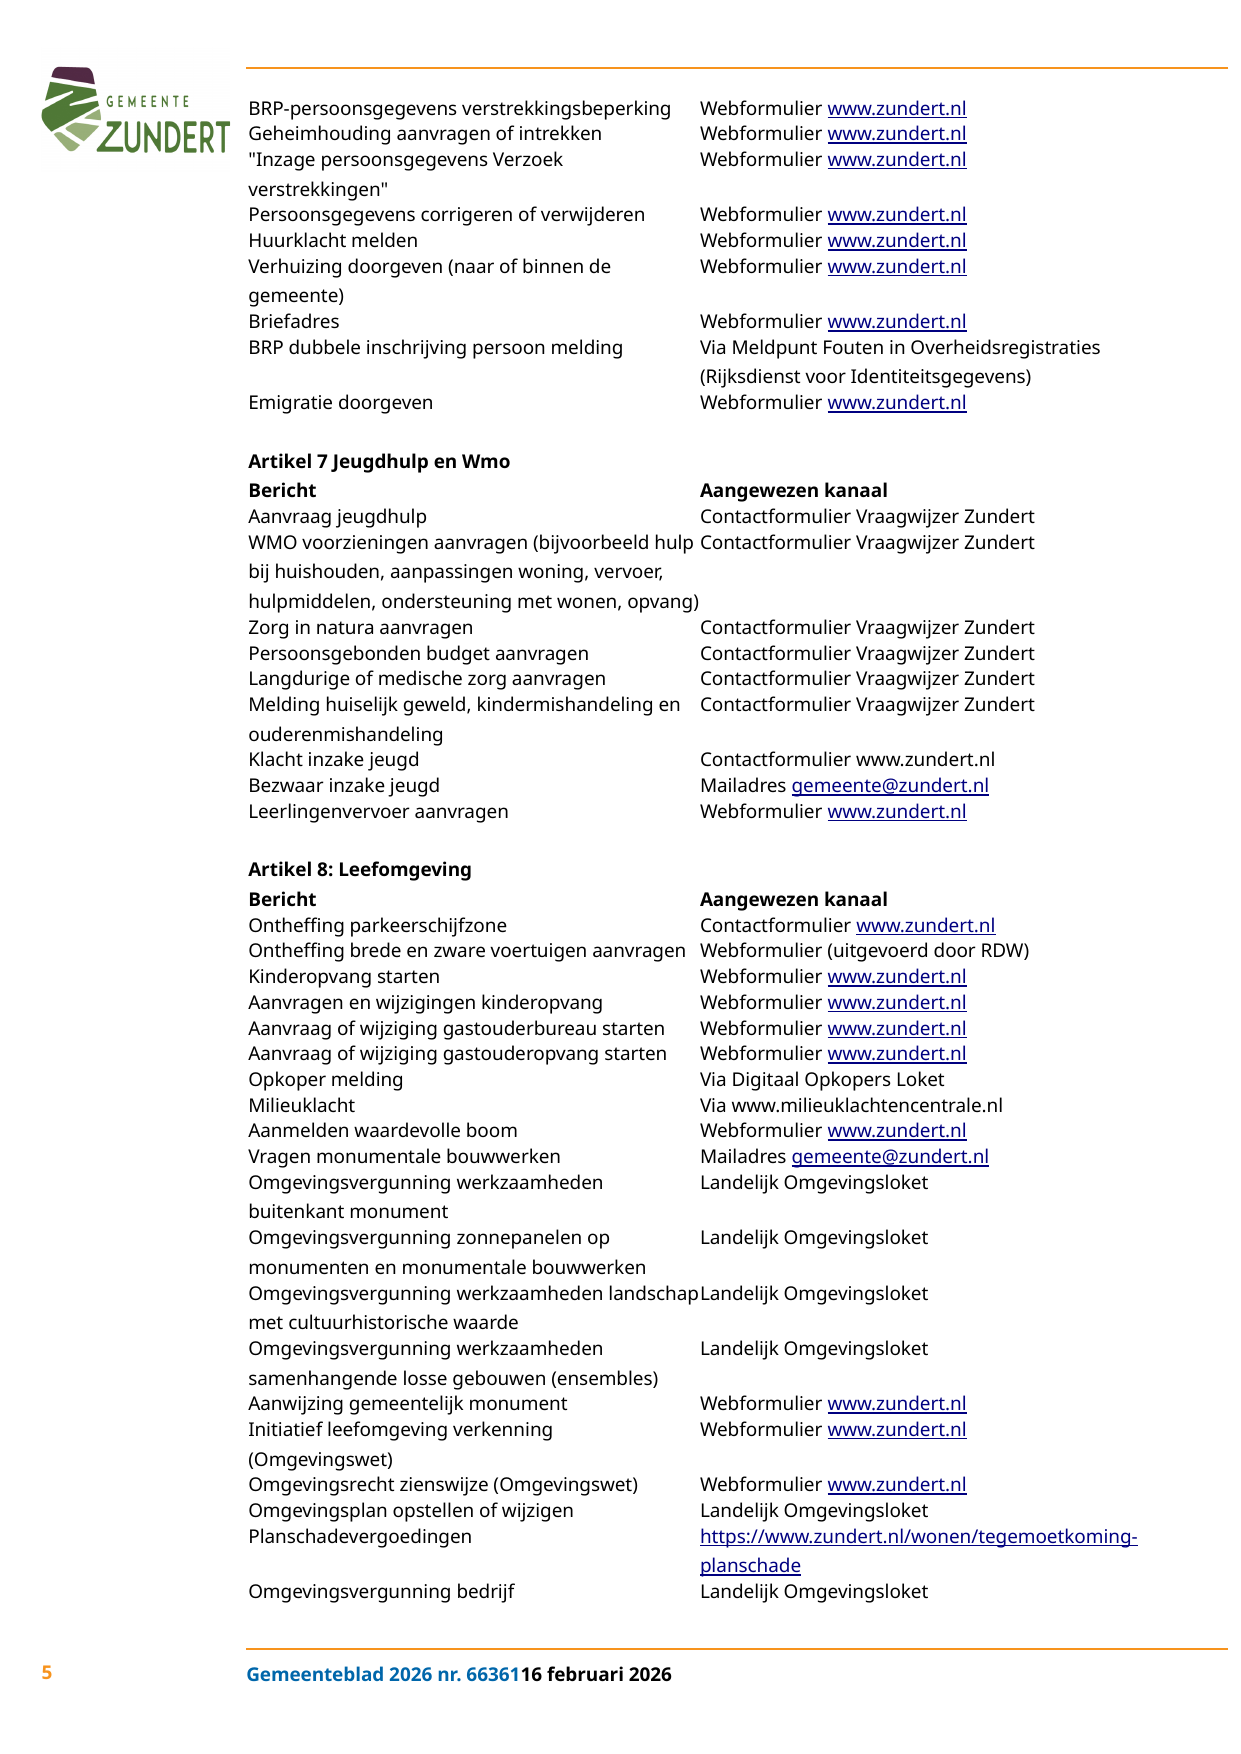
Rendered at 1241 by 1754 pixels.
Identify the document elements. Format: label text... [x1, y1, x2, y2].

table_cell Opkoper melding [248, 1066, 700, 1092]
table_cell Emigratie doorgeven [248, 389, 700, 415]
table_cell BRP dubbele inschrijving persoon melding [248, 334, 700, 389]
table_cell Omgevingsvergunning bedrijf [248, 1578, 700, 1604]
table_cell Mailadres gemeente@zundert.nl [700, 772, 1152, 798]
table_cell Landelijk Omgevingsloket [700, 1225, 1152, 1280]
table_cell Contactformulier www.zundert.nl [700, 912, 1152, 938]
table_cell Initiatief leefomgeving verkenning (Omgevingswet) [248, 1416, 700, 1471]
table_cell Langdurige of medische zorg aanvragen [248, 665, 700, 691]
table_cell https://www.zundert.nl/wonen/tegemoetkoming-planschade [700, 1523, 1152, 1578]
table_cell Webformulier www.zundert.nl [700, 121, 1152, 146]
table_cell Webformulier www.zundert.nl [700, 798, 1152, 824]
table_cell Webformulier www.zundert.nl [700, 1041, 1152, 1066]
table_cell Webformulier www.zundert.nl [700, 253, 1152, 308]
table_cell Webformulier www.zundert.nl [700, 227, 1152, 253]
table_cell Contactformulier www.zundert.nl [700, 746, 1152, 772]
table_cell Verhuizing doorgeven (naar of binnen de gemeente) [248, 253, 700, 308]
table_cell Ontheffing brede en zware voertuigen aanvragen [248, 938, 700, 963]
table_cell Webformulier www.zundert.nl [700, 308, 1152, 334]
table_cell Melding huiselijk geweld, kindermishandeling en ouderenmishandeling [248, 691, 700, 746]
table_cell Aanvraag of wijziging gastouderbureau starten [248, 1015, 700, 1041]
table_cell Omgevingsvergunning werkzaamheden landschap met cultuurhistorische waarde [248, 1280, 700, 1335]
table_cell Webformulier www.zundert.nl [700, 989, 1152, 1015]
table_cell Omgevingsvergunning werkzaamheden samenhangende losse gebouwen (ensembles) [248, 1335, 700, 1390]
table_cell Webformulier www.zundert.nl [700, 146, 1152, 202]
table_cell Planschadevergoedingen [248, 1523, 700, 1578]
table_cell Landelijk Omgevingsloket [700, 1578, 1152, 1604]
table_cell BRP-persoonsgegevens verstrekkingsbeperking [248, 95, 700, 121]
table_header Bericht [248, 478, 700, 503]
table_cell Briefadres [248, 308, 700, 334]
table_header Bericht [248, 886, 700, 912]
table_cell Mailadres gemeente@zundert.nl [700, 1144, 1152, 1169]
table_cell Kinderopvang starten [248, 963, 700, 989]
table_cell Webformulier www.zundert.nl [700, 389, 1152, 415]
table_cell Aanmelden waardevolle boom [248, 1118, 700, 1143]
table_cell Webformulier www.zundert.nl [700, 1015, 1152, 1041]
table_cell Via www.milieuklachtencentrale.nl [700, 1092, 1152, 1118]
table_cell Contactformulier Vraagwijzer Zundert [700, 691, 1152, 746]
table_cell Omgevingsrecht zienswijze (Omgevingswet) [248, 1471, 700, 1497]
table_cell Webformulier www.zundert.nl [700, 202, 1152, 227]
table_cell Milieuklacht [248, 1092, 700, 1118]
table_cell Contactformulier Vraagwijzer Zundert [700, 640, 1152, 665]
table_cell Landelijk Omgevingsloket [700, 1169, 1152, 1224]
table_cell Bezwaar inzake jeugd [248, 772, 700, 798]
table_header Aangewezen kanaal [700, 886, 1152, 912]
table_header Aangewezen kanaal [700, 478, 1152, 503]
table_cell WMO voorzieningen aanvragen (bijvoorbeeld hulp bij huishouden, aanpassingen woning, vervoer, hulpmiddelen, ondersteuning met wonen, opvang) [248, 529, 700, 614]
table_cell Contactformulier Vraagwijzer Zundert [700, 529, 1152, 614]
table_cell Via Meldpunt Fouten in Overheidsregistraties (Rijksdienst voor Identiteitsgegevens) [700, 334, 1152, 389]
text Artikel 7 Jeugdhulp en Wmo [248, 448, 1152, 474]
picture [41, 47, 231, 172]
table_cell Landelijk Omgevingsloket [700, 1335, 1152, 1390]
table_cell Webformulier (uitgevoerd door RDW) [700, 938, 1152, 963]
table_cell Aanvragen en wijzigingen kinderopvang [248, 989, 700, 1015]
table_cell "Inzage persoonsgegevens Verzoek verstrekkingen" [248, 146, 700, 202]
table_cell Persoonsgebonden budget aanvragen [248, 640, 700, 665]
table_cell Zorg in natura aanvragen [248, 614, 700, 640]
table_cell Contactformulier Vraagwijzer Zundert [700, 665, 1152, 691]
table_cell Leerlingenvervoer aanvragen [248, 798, 700, 824]
table_cell Aanvraag of wijziging gastouderopvang starten [248, 1041, 700, 1066]
table_cell Omgevingsvergunning zonnepanelen op monumenten en monumentale bouwwerken [248, 1225, 700, 1280]
table_cell Webformulier www.zundert.nl [700, 1471, 1152, 1497]
table_cell Webformulier www.zundert.nl [700, 1416, 1152, 1471]
table_cell Via Digitaal Opkopers Loket [700, 1066, 1152, 1092]
table_cell Aanwijzing gemeentelijk monument [248, 1390, 700, 1416]
table_cell Landelijk Omgevingsloket [700, 1497, 1152, 1523]
table_cell Ontheffing parkeerschijfzone [248, 912, 700, 938]
table_cell Contactformulier Vraagwijzer Zundert [700, 614, 1152, 640]
table_cell Vragen monumentale bouwwerken [248, 1144, 700, 1169]
table_cell Webformulier www.zundert.nl [700, 1118, 1152, 1143]
table_cell Omgevingsplan opstellen of wijzigen [248, 1497, 700, 1523]
table_cell Webformulier www.zundert.nl [700, 95, 1152, 121]
table_cell Webformulier www.zundert.nl [700, 1390, 1152, 1416]
table_cell Klacht inzake jeugd [248, 746, 700, 772]
table_cell Contactformulier Vraagwijzer Zundert [700, 503, 1152, 529]
table_cell Webformulier www.zundert.nl [700, 963, 1152, 989]
table_cell Geheimhouding aanvragen of intrekken [248, 121, 700, 146]
table_cell Landelijk Omgevingsloket [700, 1280, 1152, 1335]
table_cell Huurklacht melden [248, 227, 700, 253]
table_cell Omgevingsvergunning werkzaamheden buitenkant monument [248, 1169, 700, 1224]
table_cell Aanvraag jeugdhulp [248, 503, 700, 529]
table_cell Persoonsgegevens corrigeren of verwijderen [248, 202, 700, 227]
text Artikel 8: Leefomgeving [248, 856, 1152, 882]
